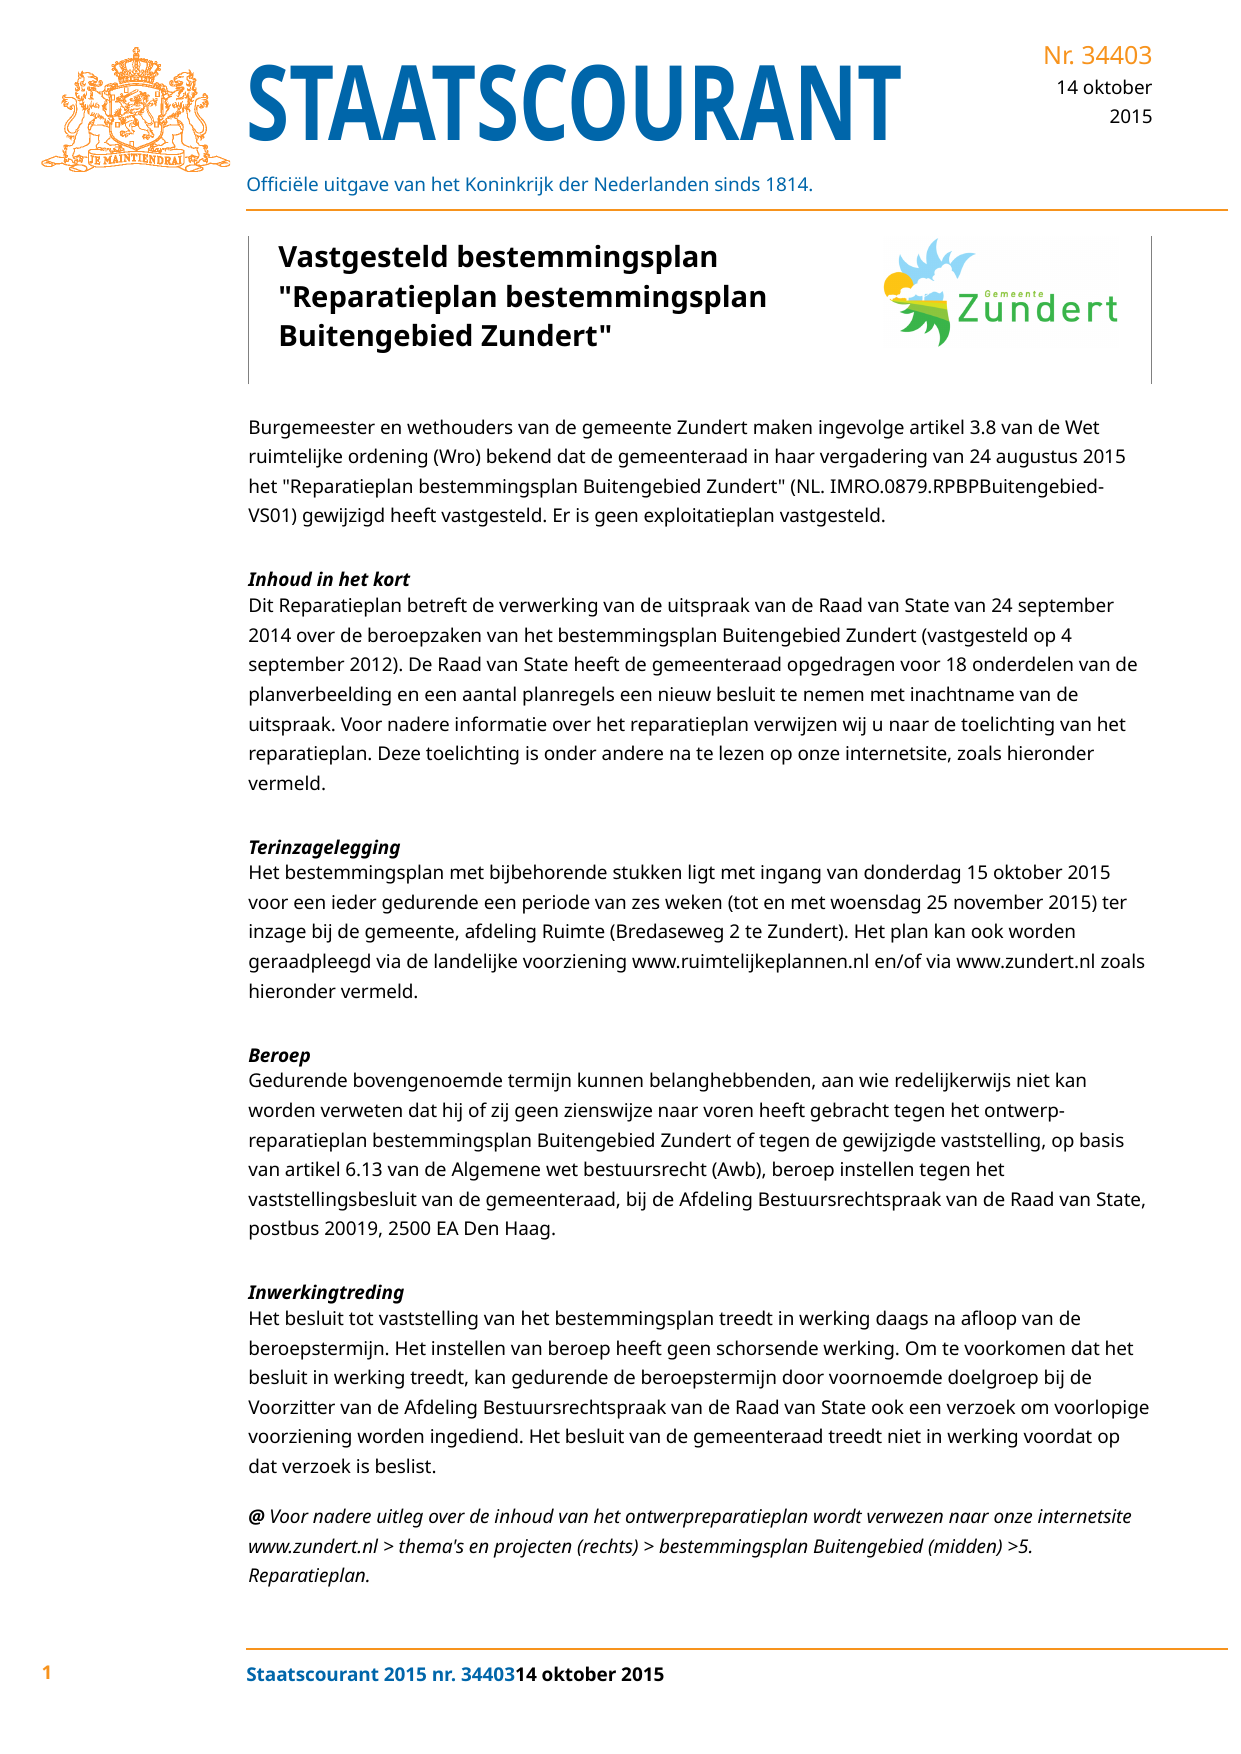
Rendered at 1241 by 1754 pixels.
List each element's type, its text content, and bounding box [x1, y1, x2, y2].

picture [882, 236, 1119, 348]
text Beroep [248, 1042, 1152, 1068]
text Burgemeester en wethouders van de gemeente Zundert maken ingevolge artikel 3.8 van de Wet ruimtelijke ordening (Wro) bekend dat de gemeenteraad in haar vergadering van 24 augustus 2015 het "Reparatieplan bestemmingsplan Buitengebied Zundert" (NL. IMRO.0879.RPBPBuitengebied-VS01) gewijzigd heeft vastgesteld. Er is geen exploitatieplan vastgesteld. [248, 414, 1152, 528]
text Inwerkingtreding [248, 1279, 1152, 1305]
picture [41, 47, 231, 172]
text Het bestemmingsplan met bijbehorende stukken ligt met ingang van donderdag 15 oktober 2015 voor een ieder gedurende een periode van zes weken (tot en met woensdag 25 november 2015) ter inzage bij de gemeente, afdeling Ruimte (Bredaseweg 2 te Zundert). Het plan kan ook worden geraadpleegd via de landelijke voorziening www.ruimtelijkeplannen.nl en/of via www.zundert.nl zoals hieronder vermeld. [248, 859, 1152, 1004]
table_header Vastgesteld bestemmingsplan "Reparatieplan bestemmingsplan Buitengebied Zundert" [249, 236, 850, 384]
text Inhoud in het kort [248, 567, 1152, 592]
text Dit Reparatieplan betreft de verwerking van de uitspraak van de Raad van State van 24 september 2014 over de beroepzaken van het bestemmingsplan Buitengebied Zundert (vastgesteld op 4 september 2012). De Raad van State heeft de gemeenteraad opgedragen voor 18 onderdelen van de planverbeelding en een aantal planregels een nieuw besluit te nemen met inachtname van de uitspraak. Voor nadere informatie over het reparatieplan verwijzen wij u naar de toelichting van het reparatieplan. Deze toelichting is onder andere na te lezen op onze internetsite, zoals hieronder vermeld. [248, 592, 1152, 796]
table_header [850, 236, 1151, 384]
text Gedurende bovengenoemde termijn kunnen belanghebbenden, aan wie redelijkerwijs niet kan worden verweten dat hij of zij geen zienswijze naar voren heeft gebracht tegen het ontwerp-reparatieplan bestemmingsplan Buitengebied Zundert of tegen de gewijzigde vaststelling, op basis van artikel 6.13 van de Algemene wet bestuursrecht (Awb), beroep instellen tegen het vaststellingsbesluit van de gemeenteraad, bij de Afdeling Bestuursrechtspraak van de Raad van State, postbus 20019, 2500 EA Den Haag. [248, 1068, 1152, 1241]
text @ Voor nadere uitleg over de inhoud van het ontwerpreparatieplan wordt verwezen naar onze internetsite www.zundert.nl > thema's en projecten (rechts) > bestemmingsplan Buitengebied (midden) >5. Reparatieplan. [248, 1503, 1152, 1588]
text Terinzagelegging [248, 834, 1152, 859]
text Het besluit tot vaststelling van het bestemmingsplan treedt in werking daags na afloop van de beroepstermijn. Het instellen van beroep heeft geen schorsende werking. Om te voorkomen dat het besluit in werking treedt, kan gedurende de beroepstermijn door voornoemde doelgroep bij de Voorzitter van de Afdeling Bestuursrechtspraak van de Raad van State ook een verzoek om voorlopige voorziening worden ingediend. Het besluit van de gemeenteraad treedt niet in werking voordat op dat verzoek is beslist. [248, 1305, 1152, 1479]
